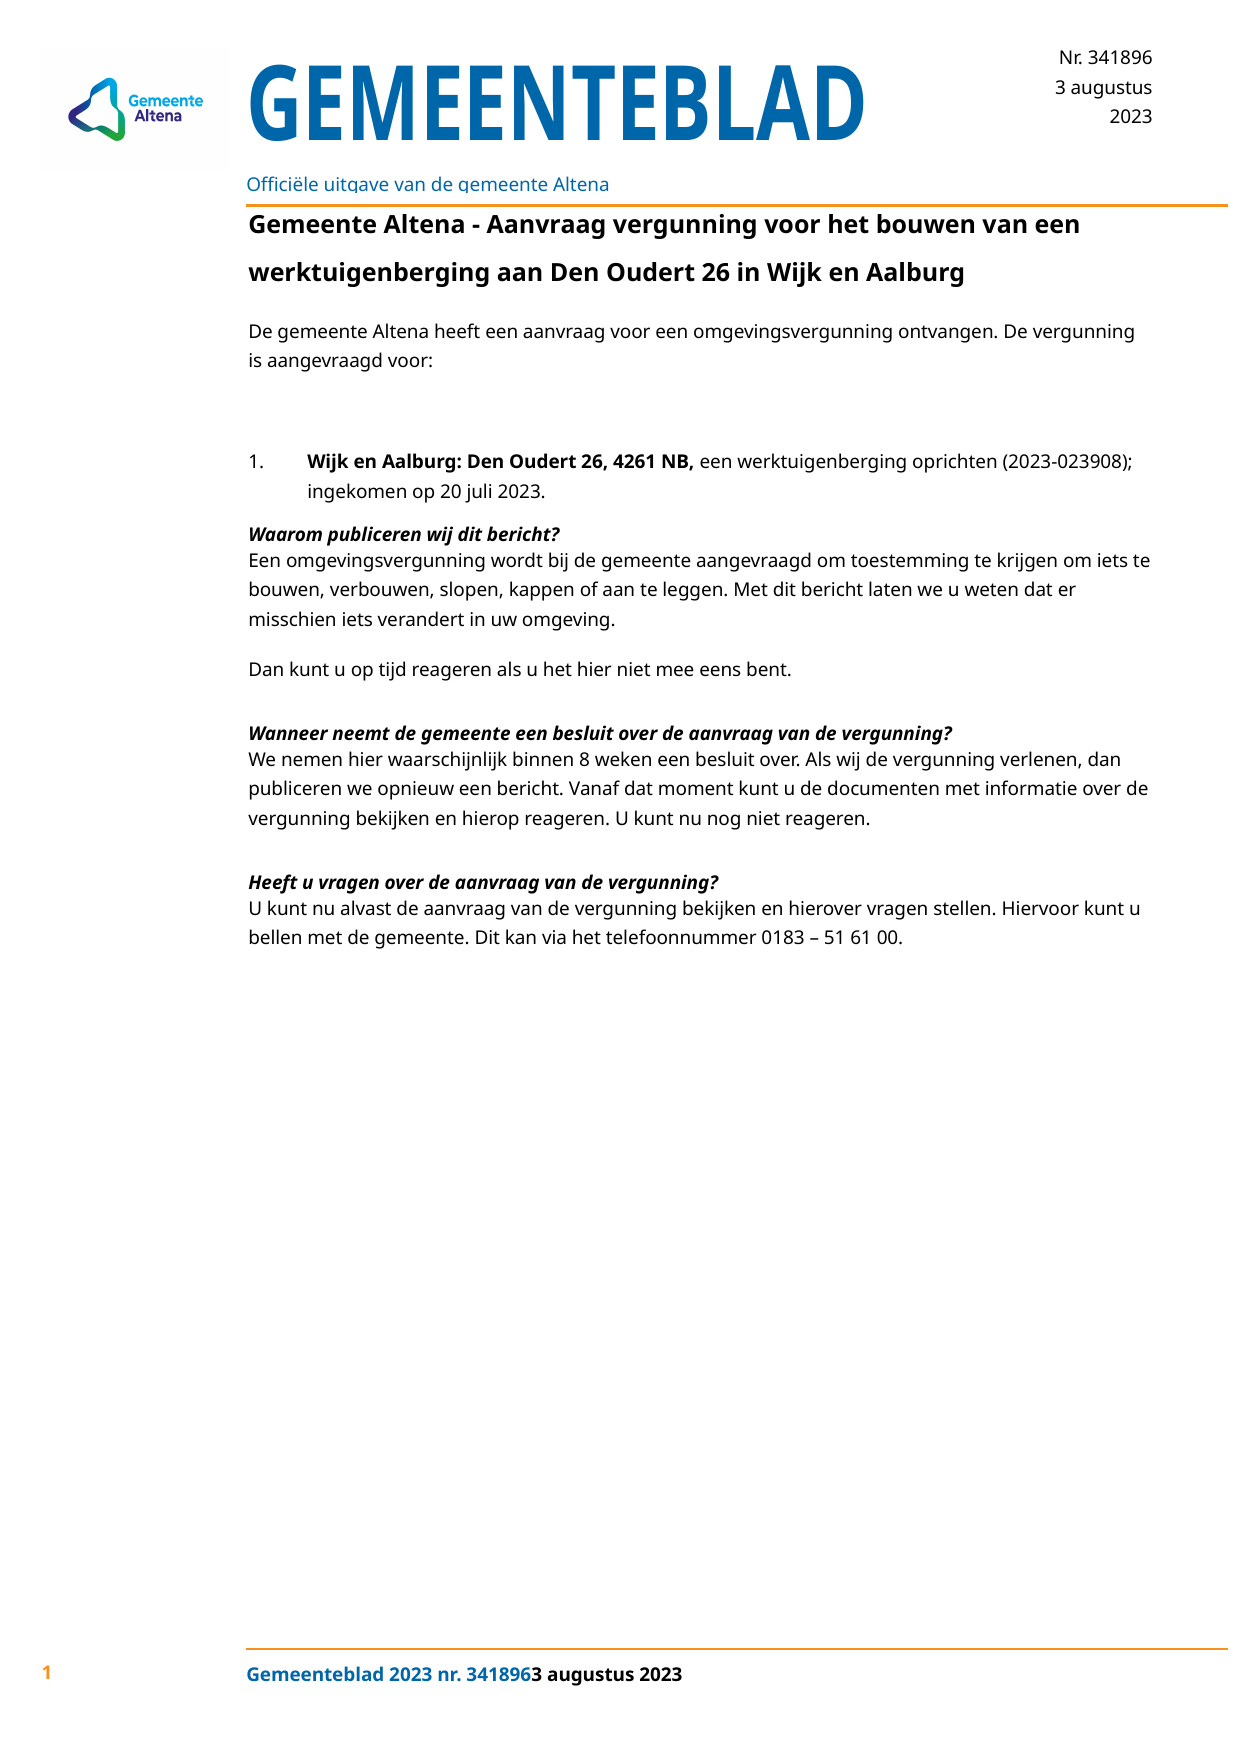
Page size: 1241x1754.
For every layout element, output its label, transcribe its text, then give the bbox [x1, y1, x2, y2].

text De gemeente Altena heeft een aanvraag voor een omgevingsvergunning ontvangen. De vergunning is aangevraagd voor: [248, 318, 1152, 373]
text Heeft u vragen over de aanvraag van de vergunning? [248, 869, 1152, 895]
text Waarom publiceren wij dit bericht? [248, 521, 1152, 547]
text Gemeente Altena - Aanvraag vergunning voor het bouwen van een werktuigenberging aan Den Oudert 26 in Wijk en Aalburg [248, 207, 1152, 288]
text Wanneer neemt de gemeente een besluit over de aanvraag van de vergunning? [248, 720, 1152, 746]
text Dan kunt u op tijd reageren als u het hier niet mee eens bent. [248, 656, 1152, 682]
text We nemen hier waarschijnlijk binnen 8 weken een besluit over. Als wij de vergunning verlenen, dan publiceren we opnieuw een bericht. Vanaf dat moment kunt u de documenten met informatie over de vergunning bekijken en hierop reageren. U kunt nu nog niet reageren. [248, 746, 1152, 831]
text Een omgevingsvergunning wordt bij de gemeente aangevraagd om toestemming te krijgen om iets te bouwen, verbouwen, slopen, kappen of aan te leggen. Met dit bericht laten we u weten dat er misschien iets verandert in uw omgeving. [248, 547, 1152, 632]
list Wijk en Aalburg: Den Oudert 26, 4261 NB, een werktuigenberging oprichten (2023-023908); ingekomen op 20 juli 2023. [248, 448, 1152, 504]
text U kunt nu alvast de aanvraag van de vergunning bekijken en hierover vragen stellen. Hiervoor kunt u bellen met de gemeente. Dit kan via het telefoonnummer 0183 – 51 61 00. [248, 895, 1152, 950]
picture [41, 47, 231, 172]
